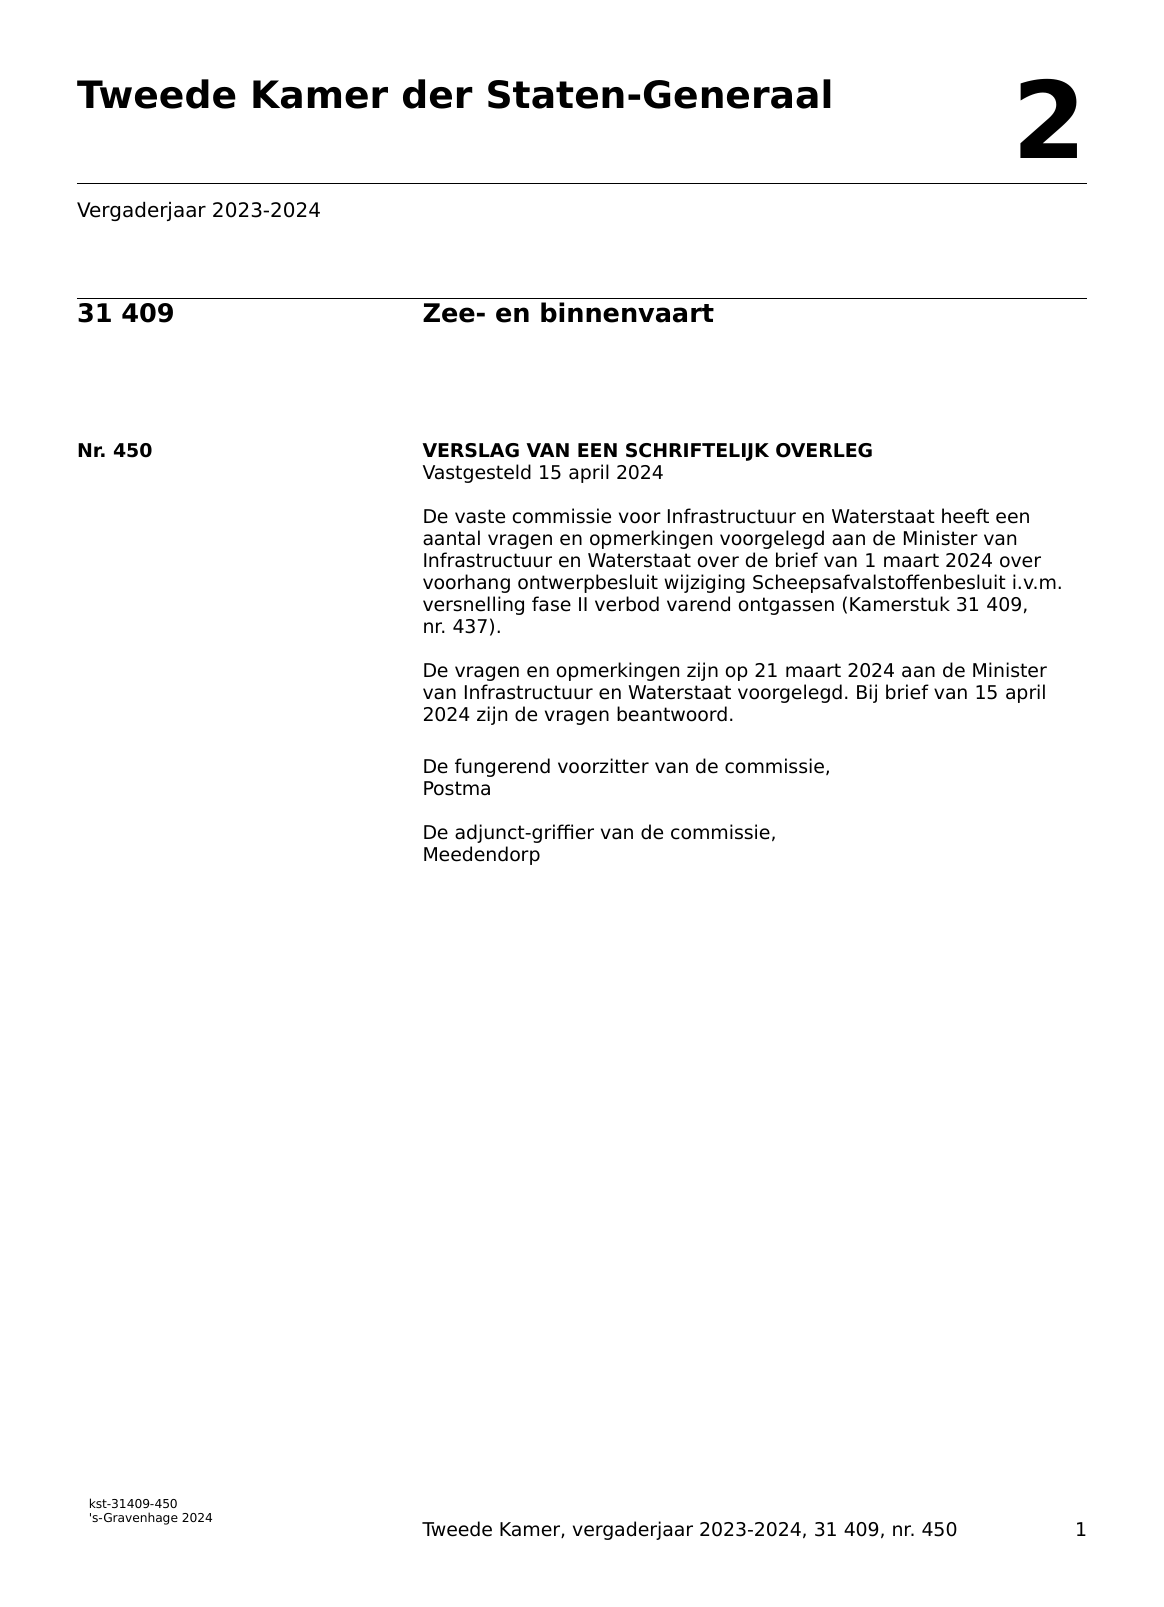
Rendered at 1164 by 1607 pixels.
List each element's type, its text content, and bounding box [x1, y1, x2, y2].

text 's-Gravenhage 2024 [88, 1511, 323, 1525]
table_cell Vergaderjaar 2023-2024 [77, 184, 1087, 298]
table_header 2 [886, 59, 1087, 183]
text Vastgesteld 15 april 2024 [422, 462, 1087, 484]
text De fungerend voorzitter van de commissie, Postma [422, 756, 1087, 800]
table_header Tweede Kamer der Staten-Generaal [77, 59, 886, 183]
text De vaste commissie voor Infrastructuur en Waterstaat heeft een aantal vragen en opmerkingen voorgelegd aan de Minister van Infrastructuur en Waterstaat over de brief van 1 maart 2024 over voorhang ontwerpbesluit wijziging Scheepsafvalstoffenbesluit i.v.m. versnelling fase II verbod varend ontgassen (Kamerstuk 31 409, nr. 437). [422, 506, 1087, 638]
text De vragen en opmerkingen zijn op 21 maart 2024 aan de Minister van Infrastructuur en Waterstaat voorgelegd. Bij brief van 15 april 2024 zijn de vragen beantwoord. [422, 660, 1087, 726]
subtitle 31 409 Zee- en binnenvaart [77, 299, 1087, 329]
text kst-31409-450 [88, 1497, 323, 1511]
text De adjunct-griffier van de commissie, Meedendorp [422, 822, 1087, 866]
subtitle Nr. 450 VERSLAG VAN EEN SCHRIFTELIJK OVERLEG [77, 440, 1087, 462]
